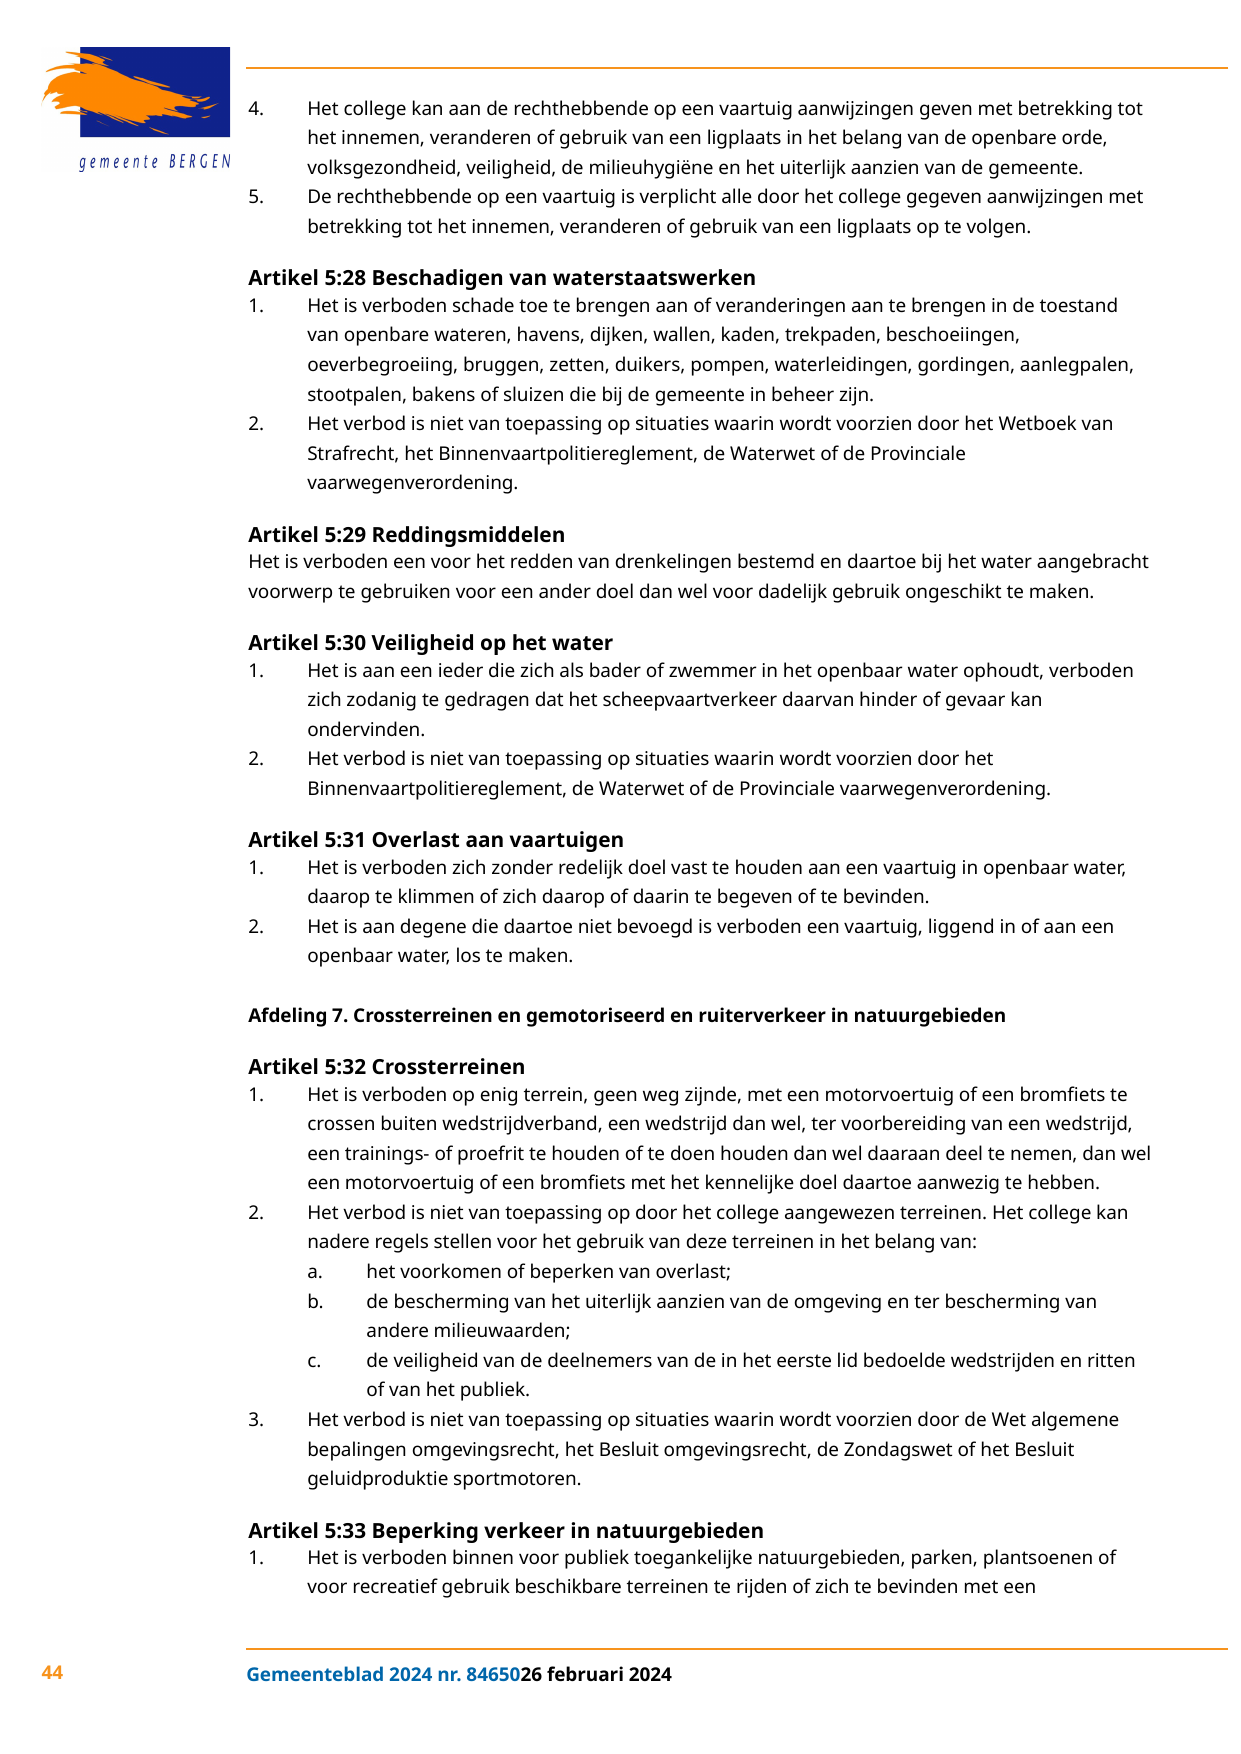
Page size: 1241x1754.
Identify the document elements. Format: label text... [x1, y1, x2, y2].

list Het verbod is niet van toepassing op situaties waarin wordt voorzien door het Wetboek van Strafrecht, het Binnenvaartpolitiereglement, de Waterwet of de Provinciale vaarwegenverordening. [248, 410, 1152, 495]
list Het is aan een ieder die zich als bader of zwemmer in het openbaar water ophoudt, verboden zich zodanig te gedragen dat het scheepvaartverkeer daarvan hinder of gevaar kan ondervinden. [248, 657, 1152, 742]
list Het is aan degene die daartoe niet bevoegd is verboden een vaartuig, liggend in of aan een openbaar water, los te maken. [248, 913, 1152, 968]
list de bescherming van het uiterlijk aanzien van de omgeving en ter bescherming van andere milieuwaarden; [307, 1288, 1152, 1343]
text Artikel 5:32 Crossterreinen [248, 1052, 1152, 1081]
text Artikel 5:28 Beschadigen van waterstaatswerken [248, 263, 1152, 292]
text Het is verboden een voor het redden van drenkelingen bestemd en daartoe bij het water aangebracht voorwerp te gebruiken voor een ander doel dan wel voor dadelijk gebruik ongeschikt te maken. [248, 548, 1152, 604]
list De rechthebbende op een vaartuig is verplicht alle door het college gegeven aanwijzingen met betrekking tot het innemen, veranderen of gebruik van een ligplaats op te volgen. [248, 183, 1152, 239]
list Het college kan aan de rechthebbende op een vaartuig aanwijzingen geven met betrekking tot het innemen, veranderen of gebruik van een ligplaats in het belang van de openbare orde, volksgezondheid, veiligheid, de milieuhygiëne en het uiterlijk aanzien van de gemeente. [248, 95, 1152, 180]
list Het verbod is niet van toepassing op door het college aangewezen terreinen. Het college kan nadere regels stellen voor het gebruik van deze terreinen in het belang van: [248, 1199, 1152, 1254]
list Het verbod is niet van toepassing op situaties waarin wordt voorzien door de Wet algemene bepalingen omgevingsrecht, het Besluit omgevingsrecht, de Zondagswet of het Besluit geluidproduktie sportmotoren. [248, 1406, 1152, 1491]
list Het is verboden binnen voor publiek toegankelijke natuurgebieden, parken, plantsoenen of voor recreatief gebruik beschikbare terreinen te rijden of zich te bevinden met een [248, 1544, 1152, 1599]
list Het is verboden schade toe te brengen aan of veranderingen aan te brengen in de toestand van openbare wateren, havens, dijken, wallen, kaden, trekpaden, beschoeiingen, oeverbegroeiing, bruggen, zetten, duikers, pompen, waterleidingen, gordingen, aanlegpalen, stootpalen, bakens of sluizen die bij de gemeente in beheer zijn. [248, 292, 1152, 406]
picture [41, 47, 231, 172]
text Artikel 5:33 Beperking verkeer in natuurgebieden [248, 1516, 1152, 1544]
list Het is verboden zich zonder redelijk doel vast te houden aan een vaartuig in openbaar water, daarop te klimmen of zich daarop of daarin te begeven of te bevinden. [248, 854, 1152, 909]
text Artikel 5:30 Veiligheid op het water [248, 628, 1152, 657]
list Het verbod is niet van toepassing op situaties waarin wordt voorzien door het Binnenvaartpolitiereglement, de Waterwet of de Provinciale vaarwegenverordening. [248, 746, 1152, 801]
text Afdeling 7. Crossterreinen en gemotoriseerd en ruiterverkeer in natuurgebieden [248, 1002, 1152, 1028]
text Artikel 5:31 Overlast aan vaartuigen [248, 826, 1152, 854]
list de veiligheid van de deelnemers van de in het eerste lid bedoelde wedstrijden en ritten of van het publiek. [307, 1347, 1152, 1402]
text Artikel 5:29 Reddingsmiddelen [248, 520, 1152, 548]
list het voorkomen of beperken van overlast; [307, 1258, 1152, 1284]
list Het is verboden op enig terrein, geen weg zijnde, met een motorvoertuig of een bromfiets te crossen buiten wedstrijdverband, een wedstrijd dan wel, ter voorbereiding van een wedstrijd, een trainings- of proefrit te houden of te doen houden dan wel daaraan deel te nemen, dan wel een motorvoertuig of een bromfiets met het kennelijke doel daartoe aanwezig te hebben. [248, 1081, 1152, 1195]
